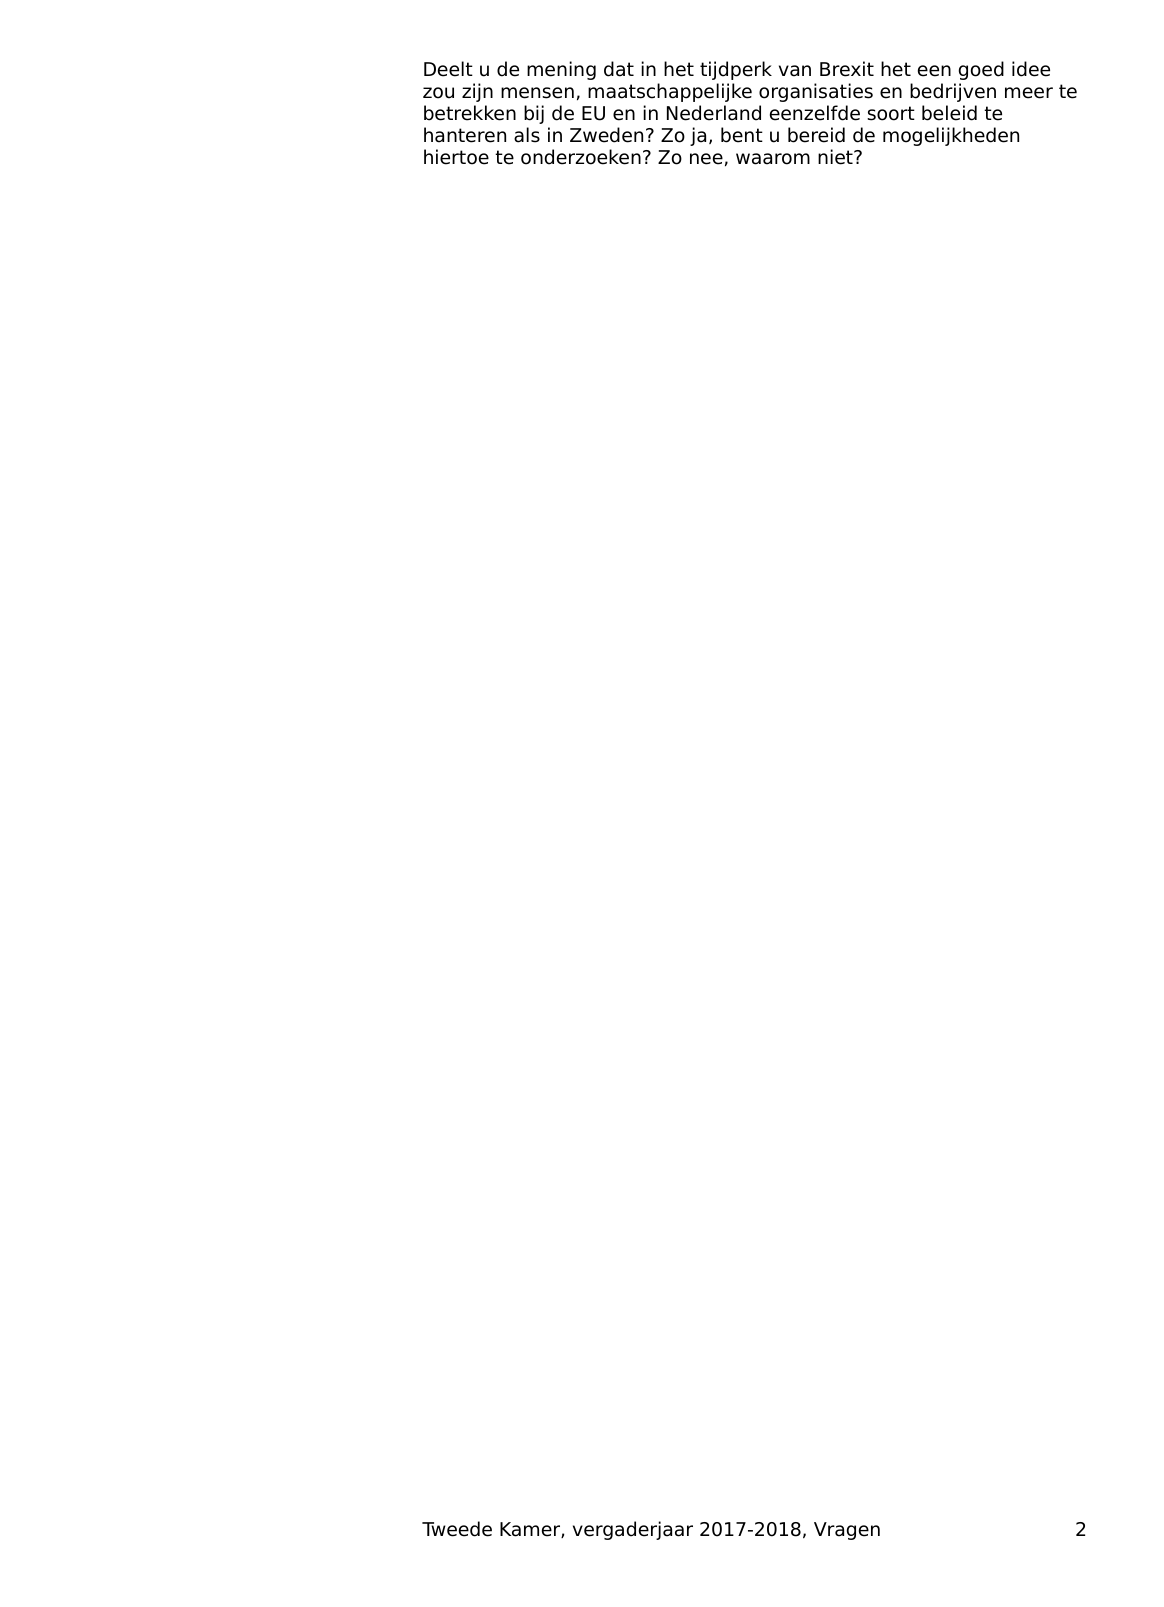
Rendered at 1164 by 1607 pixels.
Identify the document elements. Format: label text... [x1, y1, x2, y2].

text Deelt u de mening dat in het tijdperk van Brexit het een goed idee zou zijn mensen, maatschappelijke organisaties en bedrijven meer te betrekken bij de EU en in Nederland eenzelfde soort beleid te hanteren als in Zweden? Zo ja, bent u bereid de mogelijkheden hiertoe te onderzoeken? Zo nee, waarom niet? [422, 59, 1087, 169]
